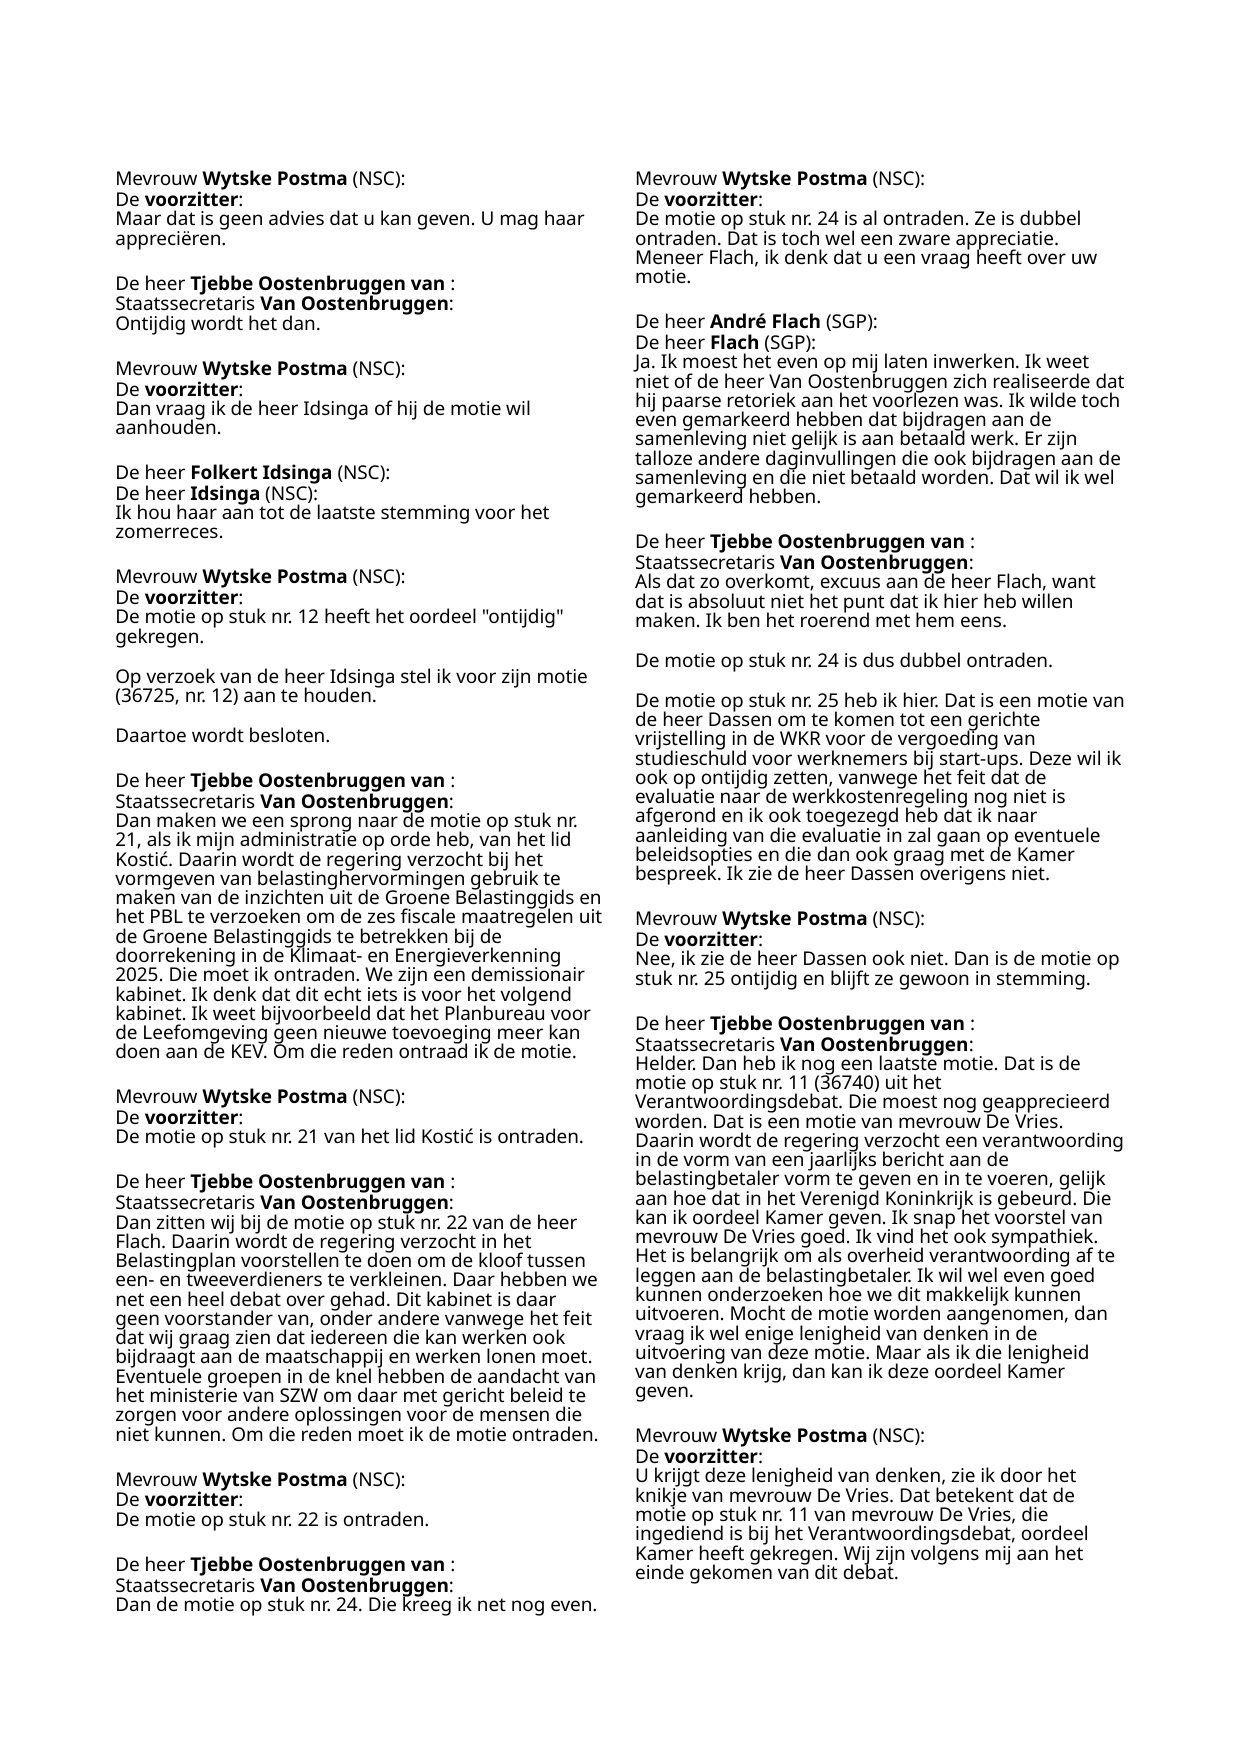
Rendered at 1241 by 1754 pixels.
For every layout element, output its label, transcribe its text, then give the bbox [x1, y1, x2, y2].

text Nee, ik zie de heer Dassen ook niet. Dan is de motie op stuk nr. 25 ontijdig en blijft ze gewoon in stemming. [635, 950, 1125, 989]
text Mevrouw Wytske Postma (NSC): [115, 1466, 605, 1491]
text Mevrouw Wytske Postma (NSC): [115, 563, 605, 589]
text De heer Tjebbe Oostenbruggen van : [635, 528, 1125, 554]
text De heer Tjebbe Oostenbruggen van : [115, 767, 605, 793]
text De motie op stuk nr. 24 is dus dubbel ontraden. [635, 652, 1125, 671]
text Maar dat is geen advies dat u kan geven. U mag haar appreciëren. [115, 210, 605, 249]
text De heer Idsinga (NSC): [115, 485, 605, 504]
text Staatssecretaris Van Oostenbruggen: [635, 554, 1125, 573]
text Staatssecretaris Van Oostenbruggen: [115, 1577, 605, 1596]
text De heer André Flach (SGP): [635, 308, 1125, 334]
text Dan de motie op stuk nr. 24. Die kreeg ik net nog even. [115, 1596, 605, 1615]
text De heer Folkert Idsinga (NSC): [115, 459, 605, 485]
text Dan maken we een sprong naar de motie op stuk nr. 21, als ik mijn administratie op orde heb, van het lid Kostić. Daarin wordt de regering verzocht bij het vormgeven van belastinghervormingen gebruik te maken van de inzichten uit de Groene Belastinggids en het PBL te verzoeken om de zes fiscale maatregelen uit de Groene Belastinggids te betrekken bij de doorrekening in de Klimaat- en Energieverkenning 2025. Die moet ik ontraden. We zijn een demissionair kabinet. Ik denk dat dit echt iets is voor het volgend kabinet. Ik weet bijvoorbeeld dat het Planbureau voor de Leefomgeving geen nieuwe toevoeging meer kan doen aan de KEV. Om die reden ontraad ik de motie. [115, 812, 605, 1063]
text De motie op stuk nr. 24 is al ontraden. Ze is dubbel ontraden. Dat is toch wel een zware appreciatie. Meneer Flach, ik denk dat u een vraag heeft over uw motie. [635, 210, 1125, 287]
text De voorzitter: [115, 1491, 605, 1511]
text De voorzitter: [635, 191, 1125, 210]
text De heer Tjebbe Oostenbruggen van : [115, 1169, 605, 1194]
text Staatssecretaris Van Oostenbruggen: [115, 295, 605, 315]
text Daartoe wordt besloten. [115, 727, 605, 746]
text Dan zitten wij bij de motie op stuk nr. 22 van de heer Flach. Daarin wordt de regering verzocht in het Belastingplan voorstellen te doen om de kloof tussen een- en tweeverdieners te verkleinen. Daar hebben we net een heel debat over gehad. Dit kabinet is daar geen voorstander van, onder andere vanwege het feit dat wij graag zien dat iedereen die kan werken ook bijdraagt aan de maatschappij en werken lonen moet. Eventuele groepen in de knel hebben de aandacht van het ministerie van SZW om daar met gericht beleid te zorgen voor andere oplossingen voor de mensen die niet kunnen. Om die reden moet ik de motie ontraden. [115, 1214, 605, 1445]
text Als dat zo overkomt, excuus aan de heer Flach, want dat is absoluut niet het punt dat ik hier heb willen maken. Ik ben het roerend met hem eens. [635, 573, 1125, 631]
text De motie op stuk nr. 22 is ontraden. [115, 1511, 605, 1530]
text De voorzitter: [115, 191, 605, 210]
text De heer Tjebbe Oostenbruggen van : [635, 1010, 1125, 1036]
text Mevrouw Wytske Postma (NSC): [635, 905, 1125, 931]
text Helder. Dan heb ik nog een laatste motie. Dat is de motie op stuk nr. 11 (36740) uit het Verantwoordingsdebat. Die moest nog geapprecieerd worden. Dat is een motie van mevrouw De Vries. Daarin wordt de regering verzocht een verantwoording in de vorm van een jaarlijks bericht aan de belastingbetaler vorm te geven en in te voeren, gelijk aan hoe dat in het Verenigd Koninkrijk is gebeurd. Die kan ik oordeel Kamer geven. Ik snap het voorstel van mevrouw De Vries goed. Ik vind het ook sympathiek. Het is belangrijk om als overheid verantwoording af te leggen aan de belastingbetaler. Ik wil wel even goed kunnen onderzoeken hoe we dit makkelijk kunnen uitvoeren. Mocht de motie worden aangenomen, dan vraag ik wel enige lenigheid van denken in de uitvoering van deze motie. Maar als ik die lenigheid van denken krijg, dan kan ik deze oordeel Kamer geven. [635, 1055, 1125, 1402]
text Staatssecretaris Van Oostenbruggen: [635, 1036, 1125, 1055]
text De heer Tjebbe Oostenbruggen van : [115, 270, 605, 295]
text De voorzitter: [635, 931, 1125, 950]
text De voorzitter: [635, 1448, 1125, 1467]
text Ja. Ik moest het even op mij laten inwerken. Ik weet niet of de heer Van Oostenbruggen zich realiseerde dat hij paarse retoriek aan het voorlezen was. Ik wilde toch even gemarkeerd hebben dat bijdragen aan de samenleving niet gelijk is aan betaald werk. Er zijn talloze andere daginvullingen die ook bijdragen aan de samenleving en die niet betaald worden. Dat wil ik wel gemarkeerd hebben. [635, 353, 1125, 507]
text De motie op stuk nr. 21 van het lid Kostić is ontraden. [115, 1128, 605, 1148]
text Mevrouw Wytske Postma (NSC): [635, 165, 1125, 191]
text Ik hou haar aan tot de laatste stemming voor het zomerreces. [115, 504, 605, 543]
text Mevrouw Wytske Postma (NSC): [115, 1083, 605, 1109]
text Mevrouw Wytske Postma (NSC): [635, 1422, 1125, 1448]
text De voorzitter: [115, 381, 605, 400]
text Ontijdig wordt het dan. [115, 315, 605, 334]
text De motie op stuk nr. 12 heeft het oordeel "ontijdig" gekregen. [115, 608, 605, 647]
text Dan vraag ik de heer Idsinga of hij de motie wil aanhouden. [115, 400, 605, 438]
text De voorzitter: [115, 1109, 605, 1128]
text Op verzoek van de heer Idsinga stel ik voor zijn motie (36725, nr. 12) aan te houden. [115, 668, 605, 706]
text Mevrouw Wytske Postma (NSC): [115, 165, 605, 191]
text De heer Flach (SGP): [635, 334, 1125, 353]
text De heer Tjebbe Oostenbruggen van : [115, 1551, 605, 1577]
text U krijgt deze lenigheid van denken, zie ik door het knikje van mevrouw De Vries. Dat betekent dat de motie op stuk nr. 11 van mevrouw De Vries, die ingediend is bij het Verantwoordingsdebat, oordeel Kamer heeft gekregen. Wij zijn volgens mij aan het einde gekomen van dit debat. [635, 1467, 1125, 1583]
text De motie op stuk nr. 25 heb ik hier. Dat is een motie van de heer Dassen om te komen tot een gerichte vrijstelling in de WKR voor de vergoeding van studieschuld voor werknemers bij start-ups. Deze wil ik ook op ontijdig zetten, vanwege het feit dat de evaluatie naar de werkkostenregeling nog niet is afgerond en ik ook toegezegd heb dat ik naar aanleiding van die evaluatie in zal gaan op eventuele beleidsopties en die dan ook graag met de Kamer bespreek. Ik zie de heer Dassen overigens niet. [635, 692, 1125, 884]
text Staatssecretaris Van Oostenbruggen: [115, 793, 605, 812]
text Mevrouw Wytske Postma (NSC): [115, 355, 605, 381]
text De voorzitter: [115, 589, 605, 608]
text Staatssecretaris Van Oostenbruggen: [115, 1194, 605, 1214]
